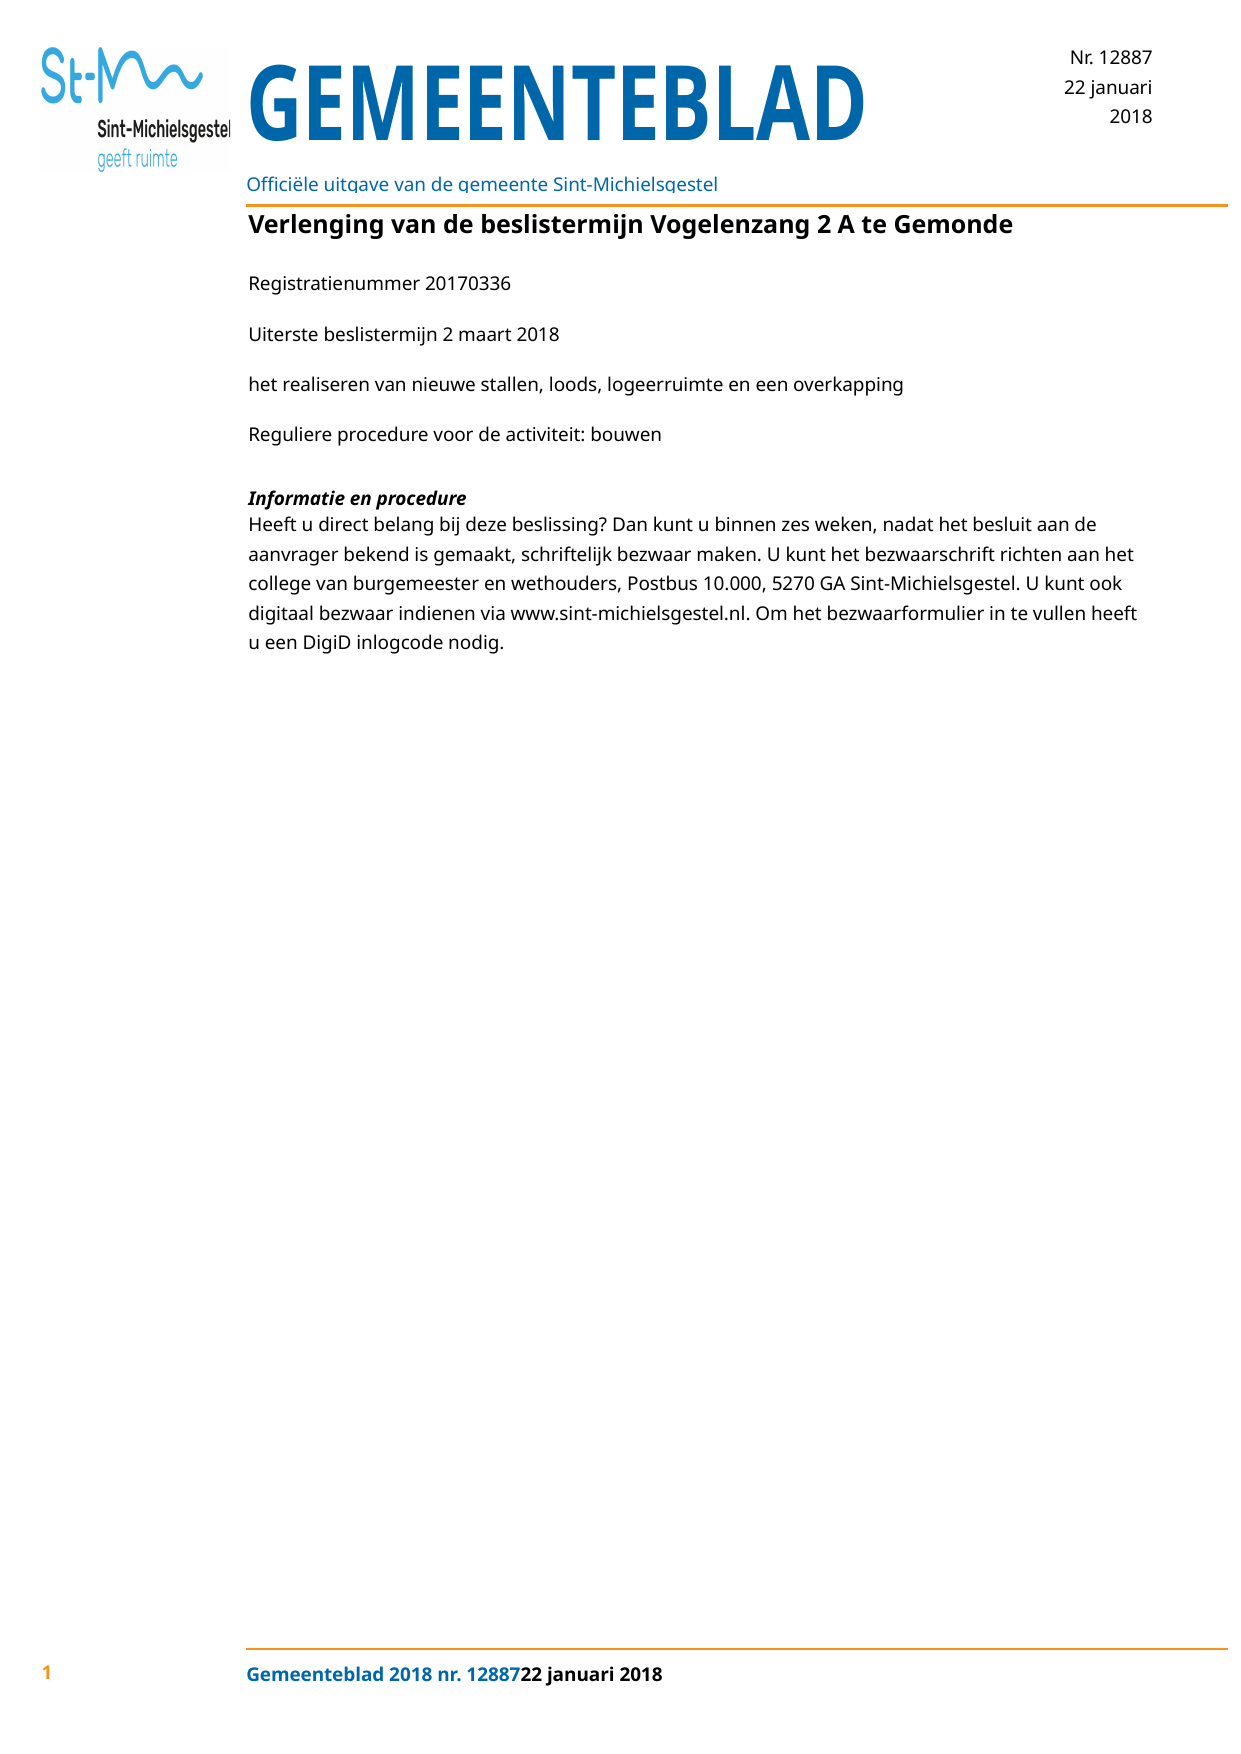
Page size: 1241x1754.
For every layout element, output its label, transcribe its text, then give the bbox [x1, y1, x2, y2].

text Verlenging van de beslistermijn Vogelenzang 2 A te Gemonde [248, 207, 1152, 241]
text het realiseren van nieuwe stallen, loods, logeerruimte en een overkapping [248, 371, 1152, 397]
text Uiterste beslistermijn 2 maart 2018 [248, 321, 1152, 346]
picture [41, 47, 231, 172]
text Reguliere procedure voor de activiteit: bouwen [248, 422, 1152, 447]
text Registratienummer 20170336 [248, 270, 1152, 296]
text Informatie en procedure [248, 486, 1152, 511]
text Heeft u direct belang bij deze beslissing? Dan kunt u binnen zes weken, nadat het besluit aan de aanvrager bekend is gemaakt, schriftelijk bezwaar maken. U kunt het bezwaarschrift richten aan het college van burgemeester en wethouders, Postbus 10.000, 5270 GA Sint-Michielsgestel. U kunt ook digitaal bezwaar indienen via www.sint-michielsgestel.nl. Om het bezwaarformulier in te vullen heeft u een DigiD inlogcode nodig. [248, 511, 1152, 655]
